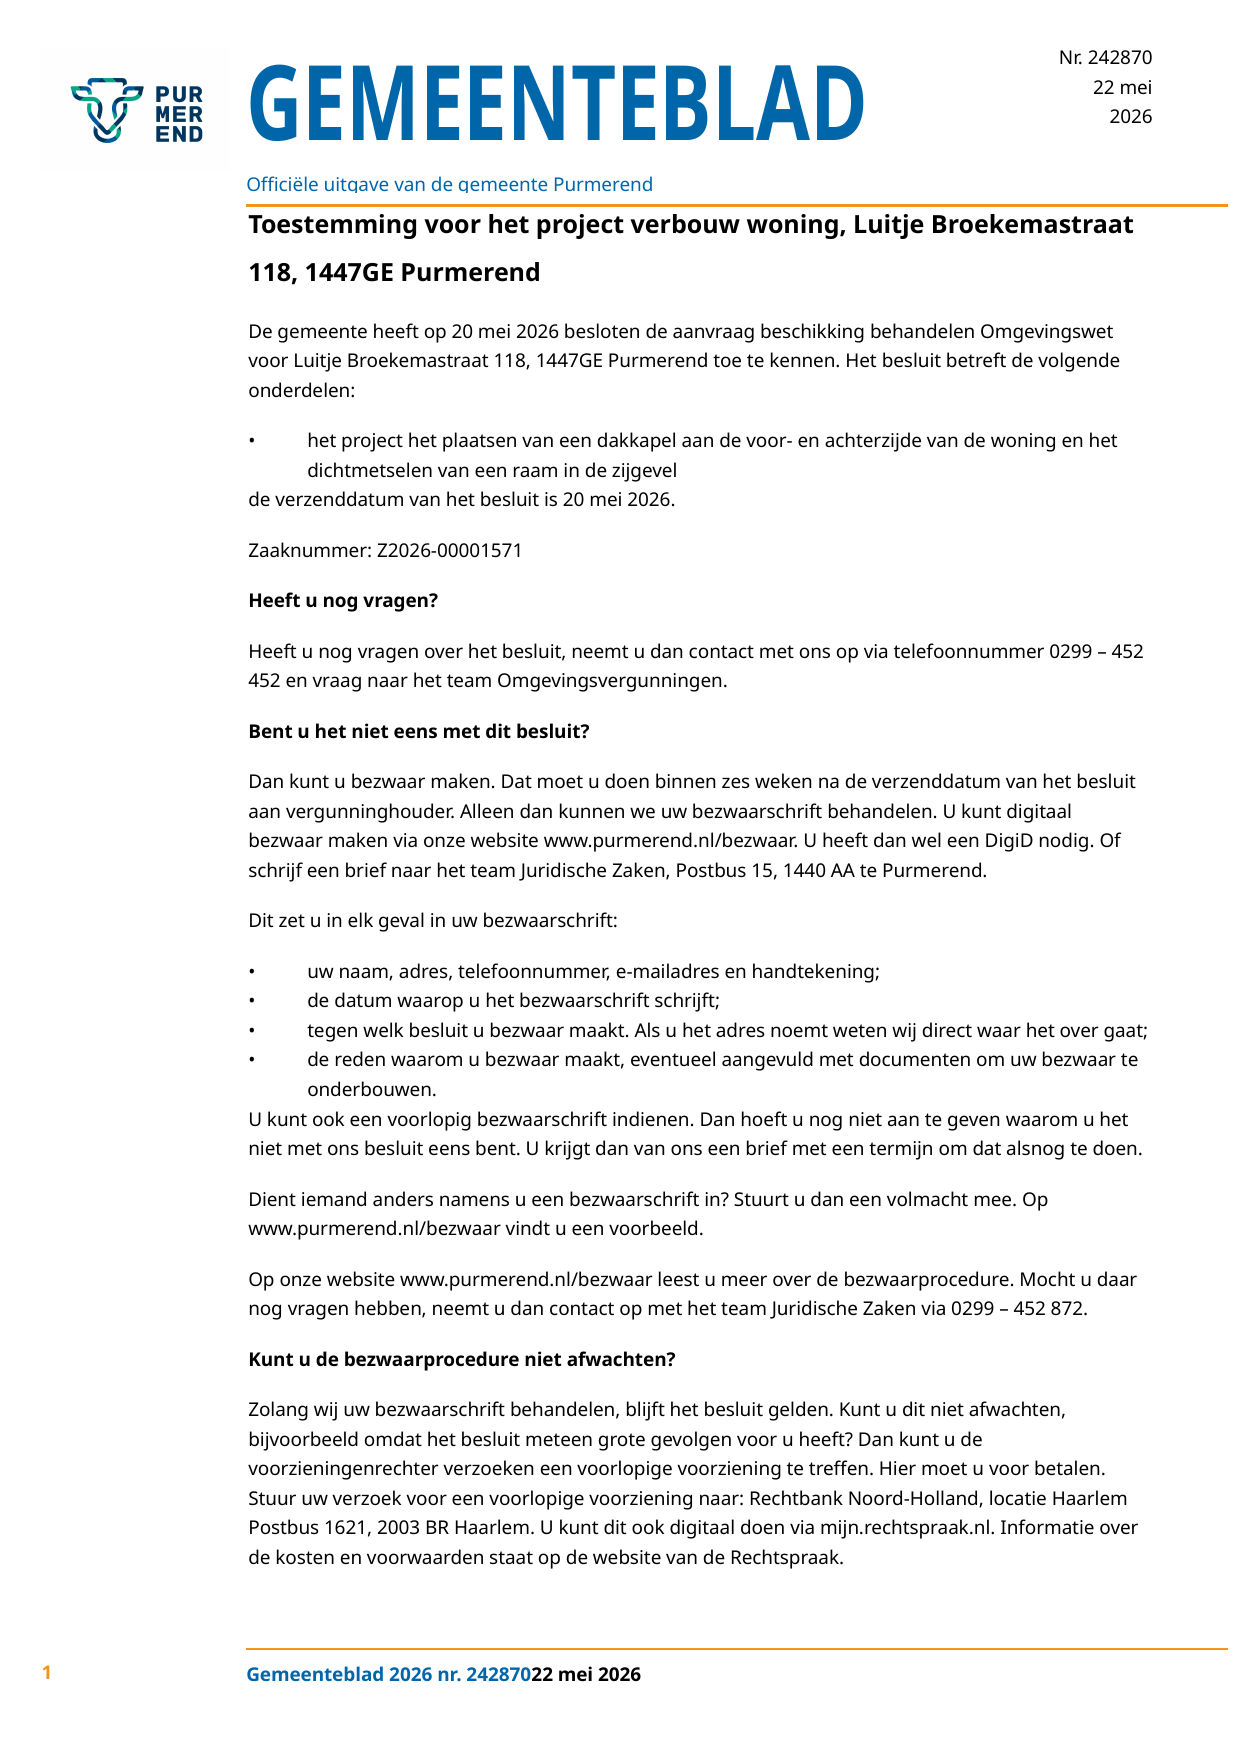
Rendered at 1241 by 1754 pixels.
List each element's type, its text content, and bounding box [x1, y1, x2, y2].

list uw naam, adres, telefoonnummer, e-mailadres en handtekening; [248, 958, 1152, 984]
text de verzenddatum van het besluit is 20 mei 2026. [248, 487, 1152, 512]
text De gemeente heeft op 20 mei 2026 besloten de aanvraag beschikking behandelen Omgevingswet voor Luitje Broekemastraat 118, 1447GE Purmerend toe te kennen. Het besluit betreft de volgende onderdelen: [248, 318, 1152, 403]
text Heeft u nog vragen? [248, 587, 1152, 613]
list tegen welk besluit u bezwaar maakt. Als u het adres noemt weten wij direct waar het over gaat; [248, 1017, 1152, 1043]
list het project het plaatsen van een dakkapel aan de voor- en achterzijde van de woning en het dichtmetselen van een raam in de zijgevel [248, 427, 1152, 483]
text Dit zet u in elk geval in uw bezwaarschrift: [248, 907, 1152, 933]
text Zolang wij uw bezwaarschrift behandelen, blijft het besluit gelden. Kunt u dit niet afwachten, bijvoorbeeld omdat het besluit meteen grote gevolgen voor u heeft? Dan kunt u de voorzieningenrechter verzoeken een voorlopige voorziening te treffen. Hier moet u voor betalen. Stuur uw verzoek voor een voorlopige voorziening naar: Rechtbank Noord-Holland, locatie Haarlem Postbus 1621, 2003 BR Haarlem. U kunt dit ook digitaal doen via mijn.rechtspraak.nl. Informatie over de kosten en voorwaarden staat op de website van de Rechtspraak. [248, 1396, 1152, 1570]
list de reden waarom u bezwaar maakt, eventueel aangevuld met documenten om uw bezwaar te onderbouwen. [248, 1047, 1152, 1102]
list de datum waarop u het bezwaarschrift schrijft; [248, 987, 1152, 1013]
picture [41, 47, 231, 172]
text Dient iemand anders namens u een bezwaarschrift in? Stuurt u dan een volmacht mee. Op www.purmerend.nl/bezwaar vindt u een voorbeeld. [248, 1186, 1152, 1241]
text Heeft u nog vragen over het besluit, neemt u dan contact met ons op via telefoonnummer 0299 – 452 452 en vraag naar het team Omgevingsvergunningen. [248, 638, 1152, 693]
text Op onze website www.purmerend.nl/bezwaar leest u meer over de bezwaarprocedure. Mocht u daar nog vragen hebben, neemt u dan contact op met het team Juridische Zaken via 0299 – 452 872. [248, 1266, 1152, 1321]
text Bent u het niet eens met dit besluit? [248, 718, 1152, 744]
text Toestemming voor het project verbouw woning, Luitje Broekemastraat 118, 1447GE Purmerend [248, 207, 1152, 288]
text Kunt u de bezwaarprocedure niet afwachten? [248, 1346, 1152, 1372]
text U kunt ook een voorlopig bezwaarschrift indienen. Dan hoeft u nog niet aan te geven waarom u het niet met ons besluit eens bent. U krijgt dan van ons een brief met een termijn om dat alsnog te doen. [248, 1106, 1152, 1161]
text Zaaknummer: Z2026-00001571 [248, 537, 1152, 563]
text Dan kunt u bezwaar maken. Dat moet u doen binnen zes weken na de verzenddatum van het besluit aan vergunninghouder. Alleen dan kunnen we uw bezwaarschrift behandelen. U kunt digitaal bezwaar maken via onze website www.purmerend.nl/bezwaar. U heeft dan wel een DigiD nodig. Of schrijf een brief naar het team Juridische Zaken, Postbus 15, 1440 AA te Purmerend. [248, 768, 1152, 883]
